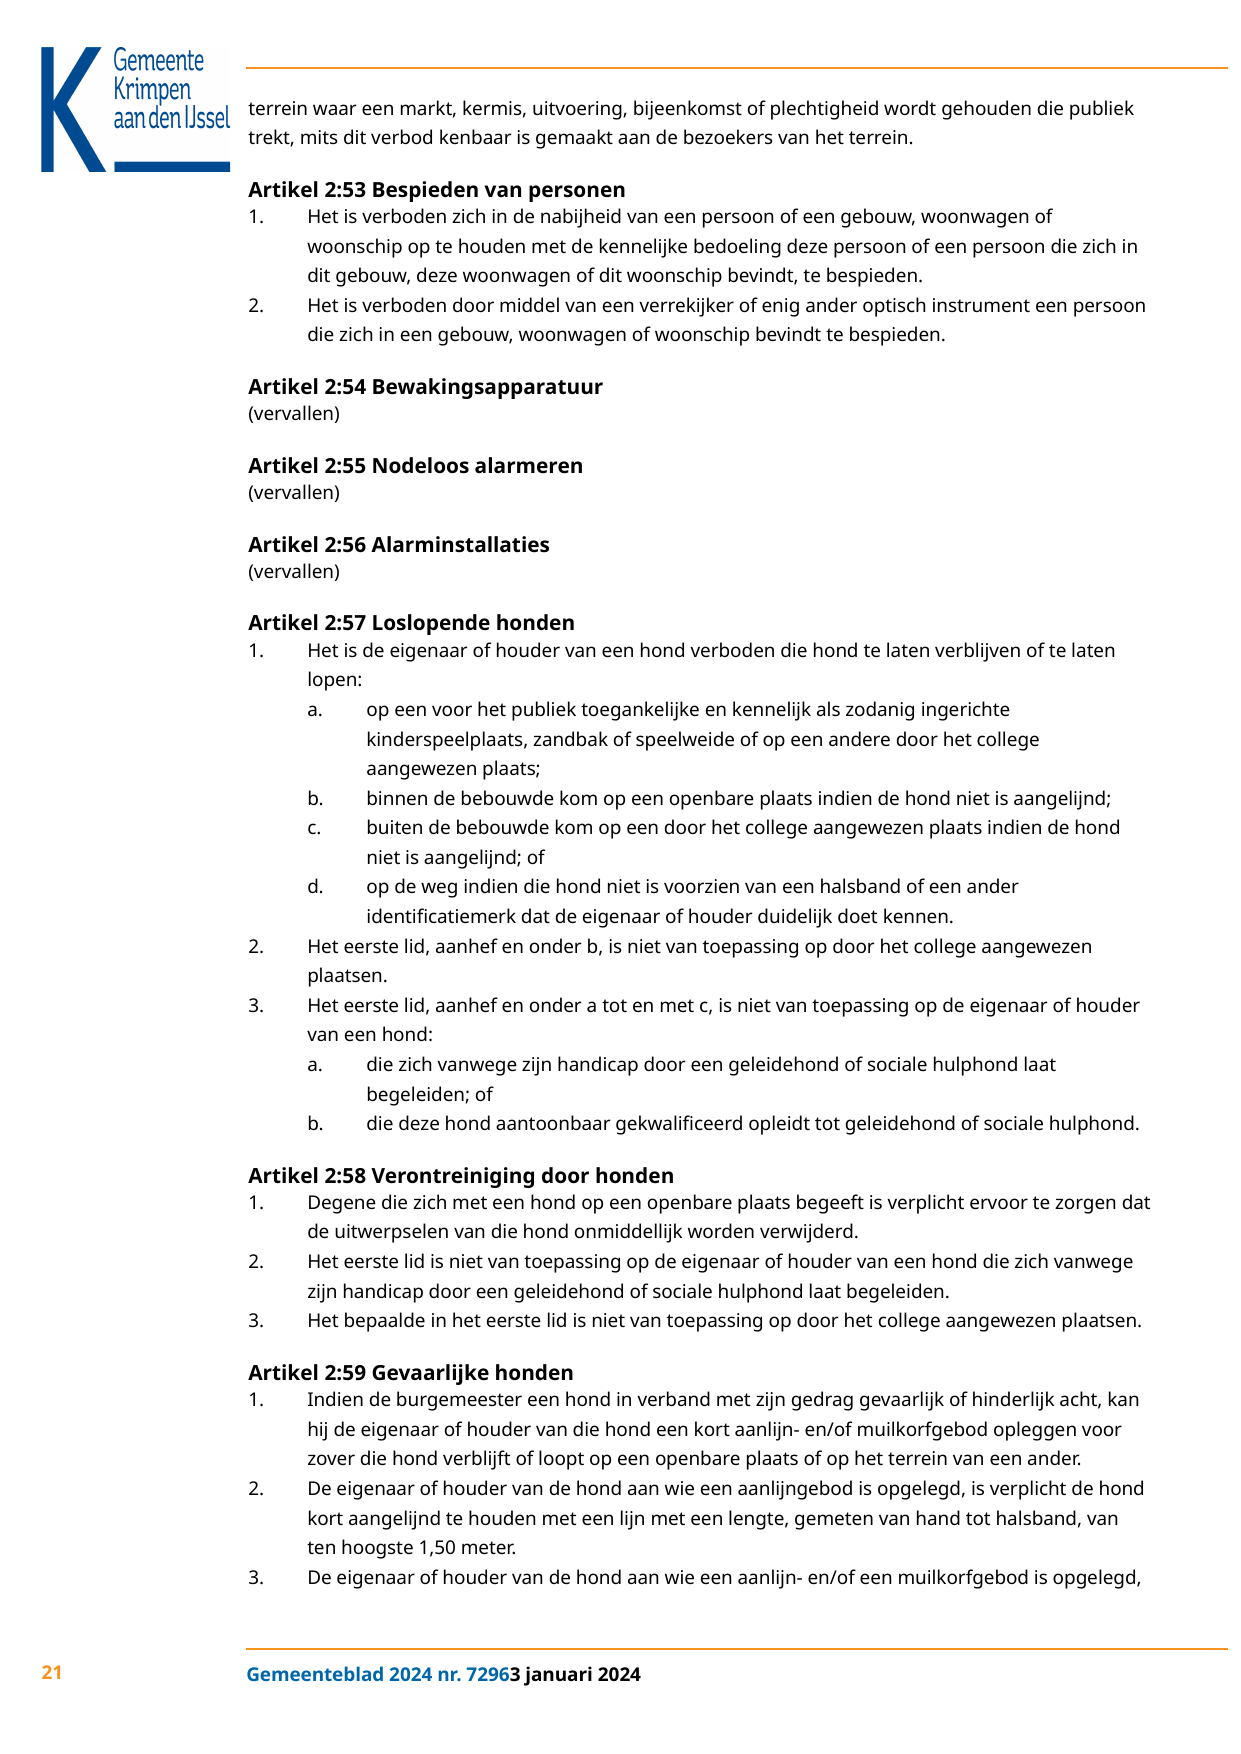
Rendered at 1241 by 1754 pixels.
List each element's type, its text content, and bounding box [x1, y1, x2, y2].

text Artikel 2:59 Gevaarlijke honden [248, 1358, 1152, 1386]
list Het eerste lid is niet van toepassing op de eigenaar of houder van een hond die zich vanwege zijn handicap door een geleidehond of sociale hulphond laat begeleiden. [248, 1248, 1152, 1304]
list Degene die zich met een hond op een openbare plaats begeeft is verplicht ervoor te zorgen dat de uitwerpselen van die hond onmiddellijk worden verwijderd. [248, 1189, 1152, 1244]
list Indien de burgemeester een hond in verband met zijn gedrag gevaarlijk of hinderlijk acht, kan hij de eigenaar of houder van die hond een kort aanlijn- en/of muilkorfgebod opleggen voor zover die hond verblijft of loopt op een openbare plaats of op het terrein van een ander. [248, 1386, 1152, 1471]
list die zich vanwege zijn handicap door een geleidehond of sociale hulphond laat begeleiden; of [307, 1051, 1152, 1106]
list Het is verboden zich in de nabijheid van een persoon of een gebouw, woonwagen of woonschip op te houden met de kennelijke bedoeling deze persoon of een persoon die zich in dit gebouw, deze woonwagen of dit woonschip bevindt, te bespieden. [248, 203, 1152, 288]
list Het is de eigenaar of houder van een hond verboden die hond te laten verblijven of te laten lopen: [248, 637, 1152, 692]
list De eigenaar of houder van de hond aan wie een aanlijn- en/of een muilkorfgebod is opgelegd, [248, 1564, 1152, 1589]
list op een voor het publiek toegankelijke en kennelijk als zodanig ingerichte kinderspeelplaats, zandbak of speelweide of op een andere door het college aangewezen plaats; [307, 696, 1152, 781]
text Artikel 2:56 Alarminstallaties [248, 530, 1152, 558]
text Artikel 2:55 Nodeloos alarmeren [248, 451, 1152, 479]
list Het bepaalde in het eerste lid is niet van toepassing op door het college aangewezen plaatsen. [248, 1307, 1152, 1333]
list Het eerste lid, aanhef en onder a tot en met c, is niet van toepassing op de eigenaar of houder van een hond: [248, 992, 1152, 1047]
text Artikel 2:54 Bewakingsapparatuur [248, 372, 1152, 400]
text terrein waar een markt, kermis, uitvoering, bijeenkomst of plechtigheid wordt gehouden die publiek trekt, mits dit verbod kenbaar is gemaakt aan de bezoekers van het terrein. [248, 95, 1152, 150]
list die deze hond aantoonbaar gekwalificeerd opleidt tot geleidehond of sociale hulphond. [307, 1110, 1152, 1136]
text Artikel 2:53 Bespieden van personen [248, 175, 1152, 203]
list buiten de bebouwde kom op een door het college aangewezen plaats indien de hond niet is aangelijnd; of [307, 814, 1152, 870]
picture [41, 47, 231, 172]
list De eigenaar of houder van de hond aan wie een aanlijngebod is opgelegd, is verplicht de hond kort aangelijnd te houden met een lijn met een lengte, gemeten van hand tot halsband, van ten hoogste 1,50 meter. [248, 1475, 1152, 1560]
text (vervallen) [248, 400, 1152, 426]
list Het is verboden door middel van een verrekijker of enig ander optisch instrument een persoon die zich in een gebouw, woonwagen of woonschip bevindt te bespieden. [248, 292, 1152, 347]
list Het eerste lid, aanhef en onder b, is niet van toepassing op door het college aangewezen plaatsen. [248, 933, 1152, 988]
text (vervallen) [248, 558, 1152, 584]
text Artikel 2:57 Loslopende honden [248, 608, 1152, 637]
list binnen de bebouwde kom op een openbare plaats indien de hond niet is aangelijnd; [307, 785, 1152, 811]
list op de weg indien die hond niet is voorzien van een halsband of een ander identificatiemerk dat de eigenaar of houder duidelijk doet kennen. [307, 874, 1152, 929]
text (vervallen) [248, 479, 1152, 505]
text Artikel 2:58 Verontreiniging door honden [248, 1161, 1152, 1189]
